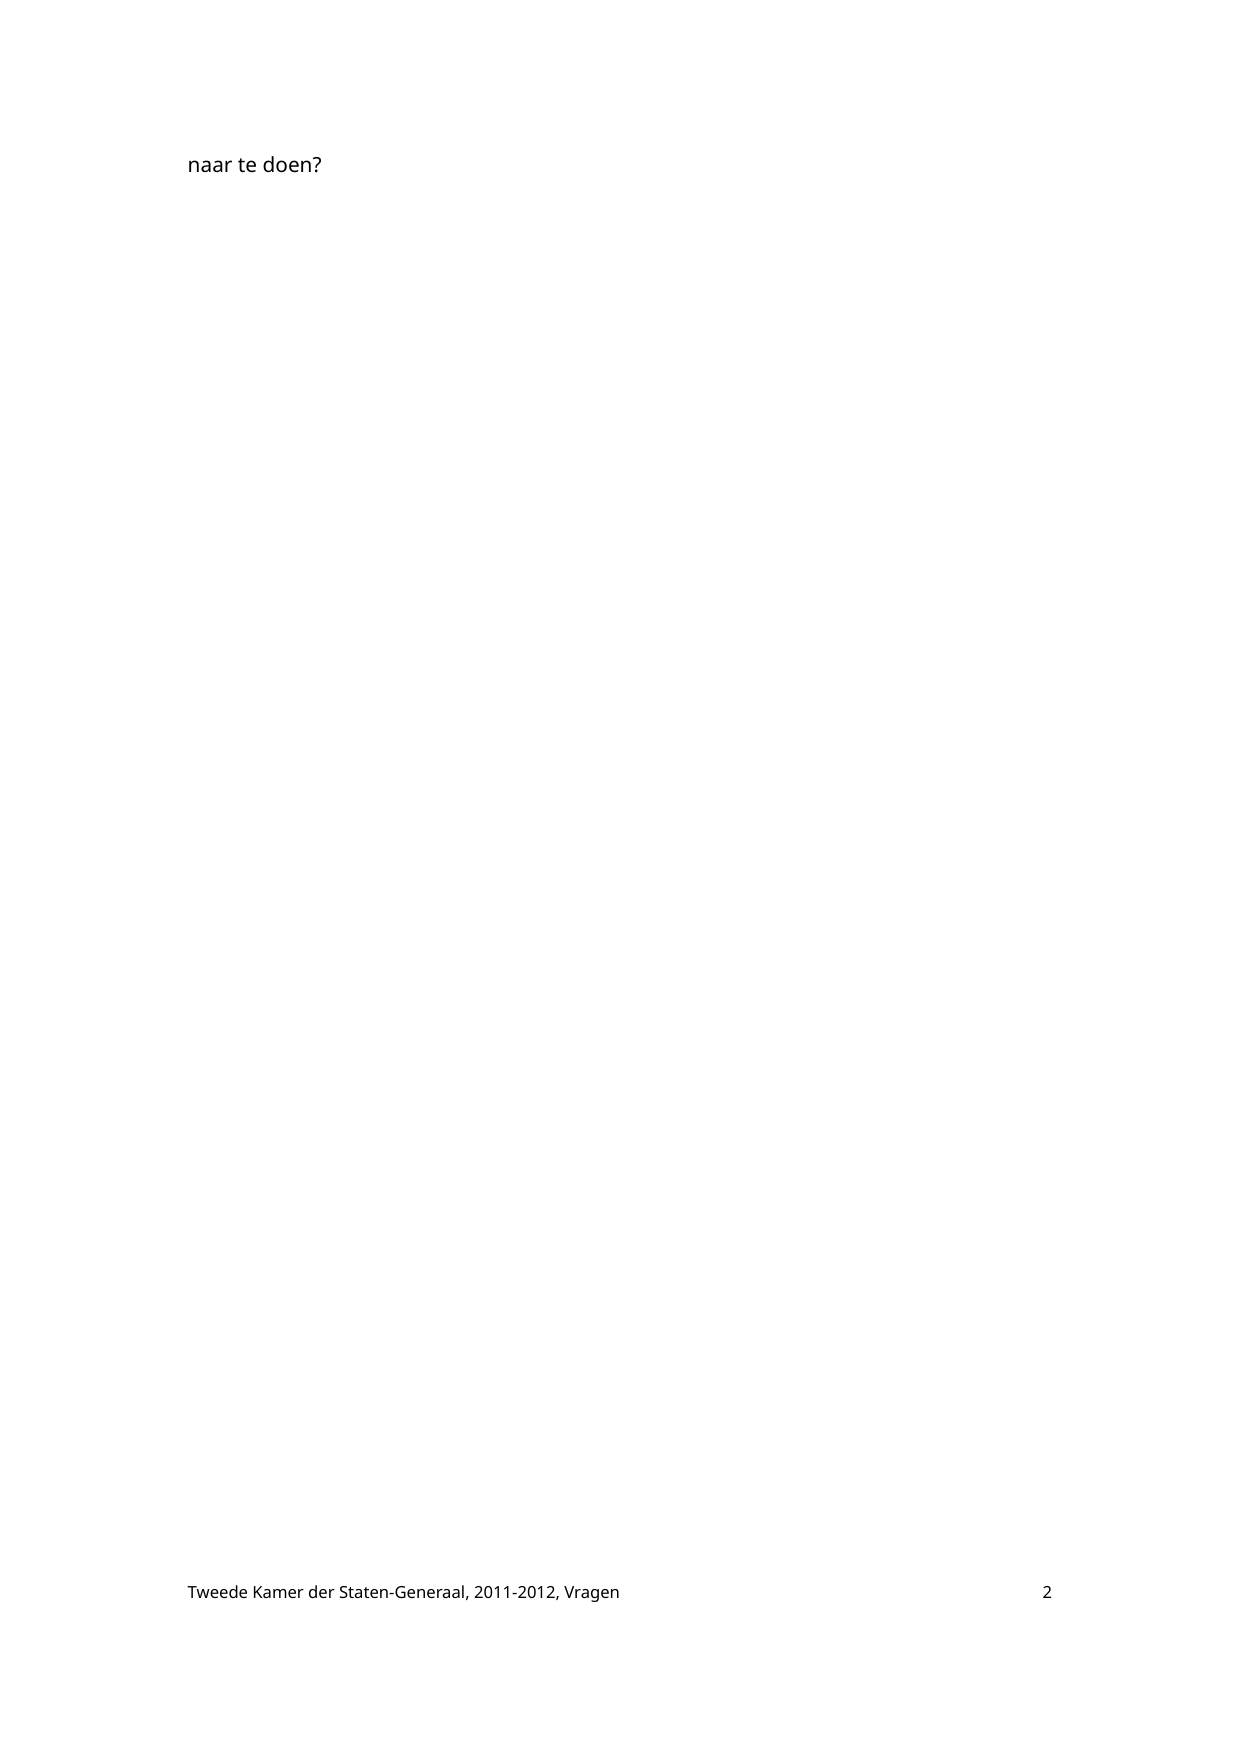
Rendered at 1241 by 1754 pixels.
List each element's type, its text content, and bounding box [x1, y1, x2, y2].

text naar te doen? [187, 150, 1053, 178]
